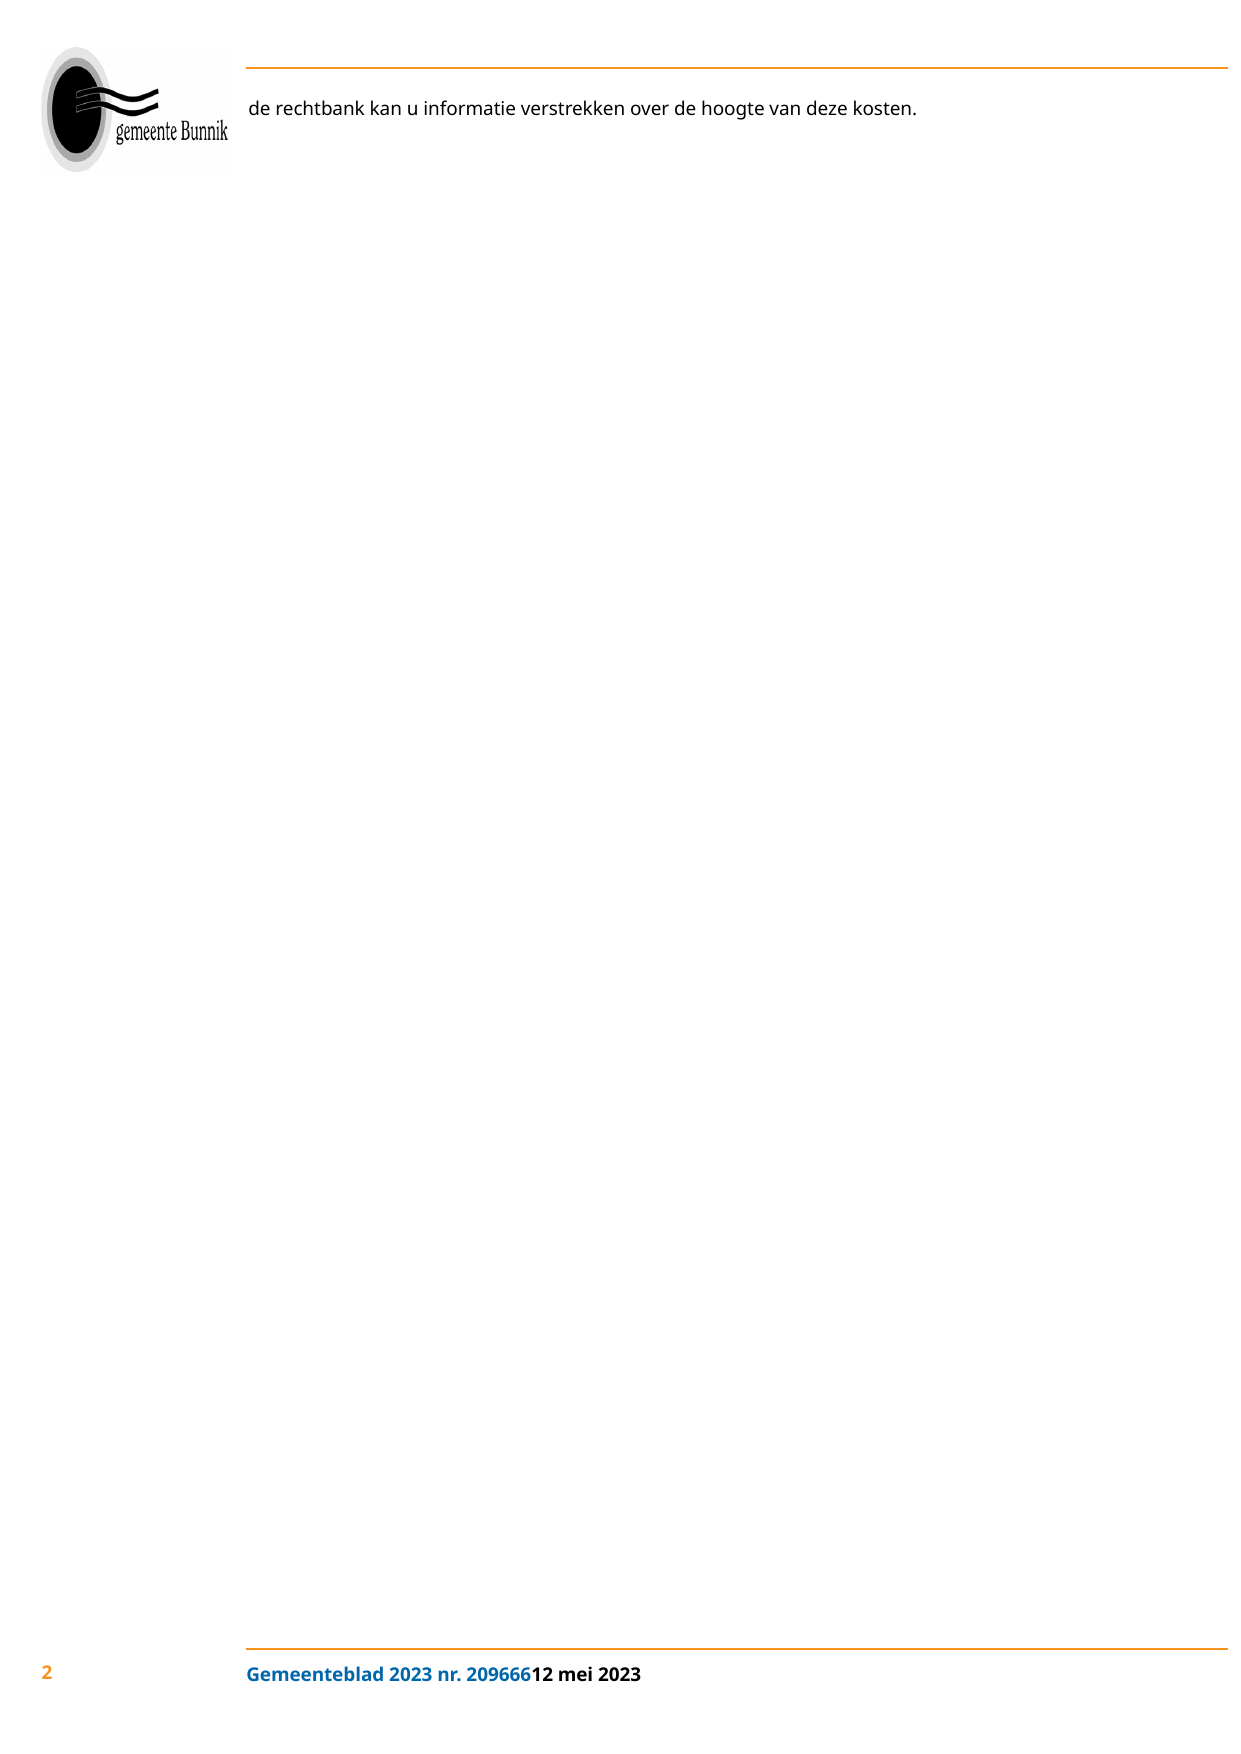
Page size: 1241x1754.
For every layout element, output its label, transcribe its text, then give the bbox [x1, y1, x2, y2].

picture [41, 47, 231, 172]
text de rechtbank kan u informatie verstrekken over de hoogte van deze kosten. [248, 95, 1152, 121]
